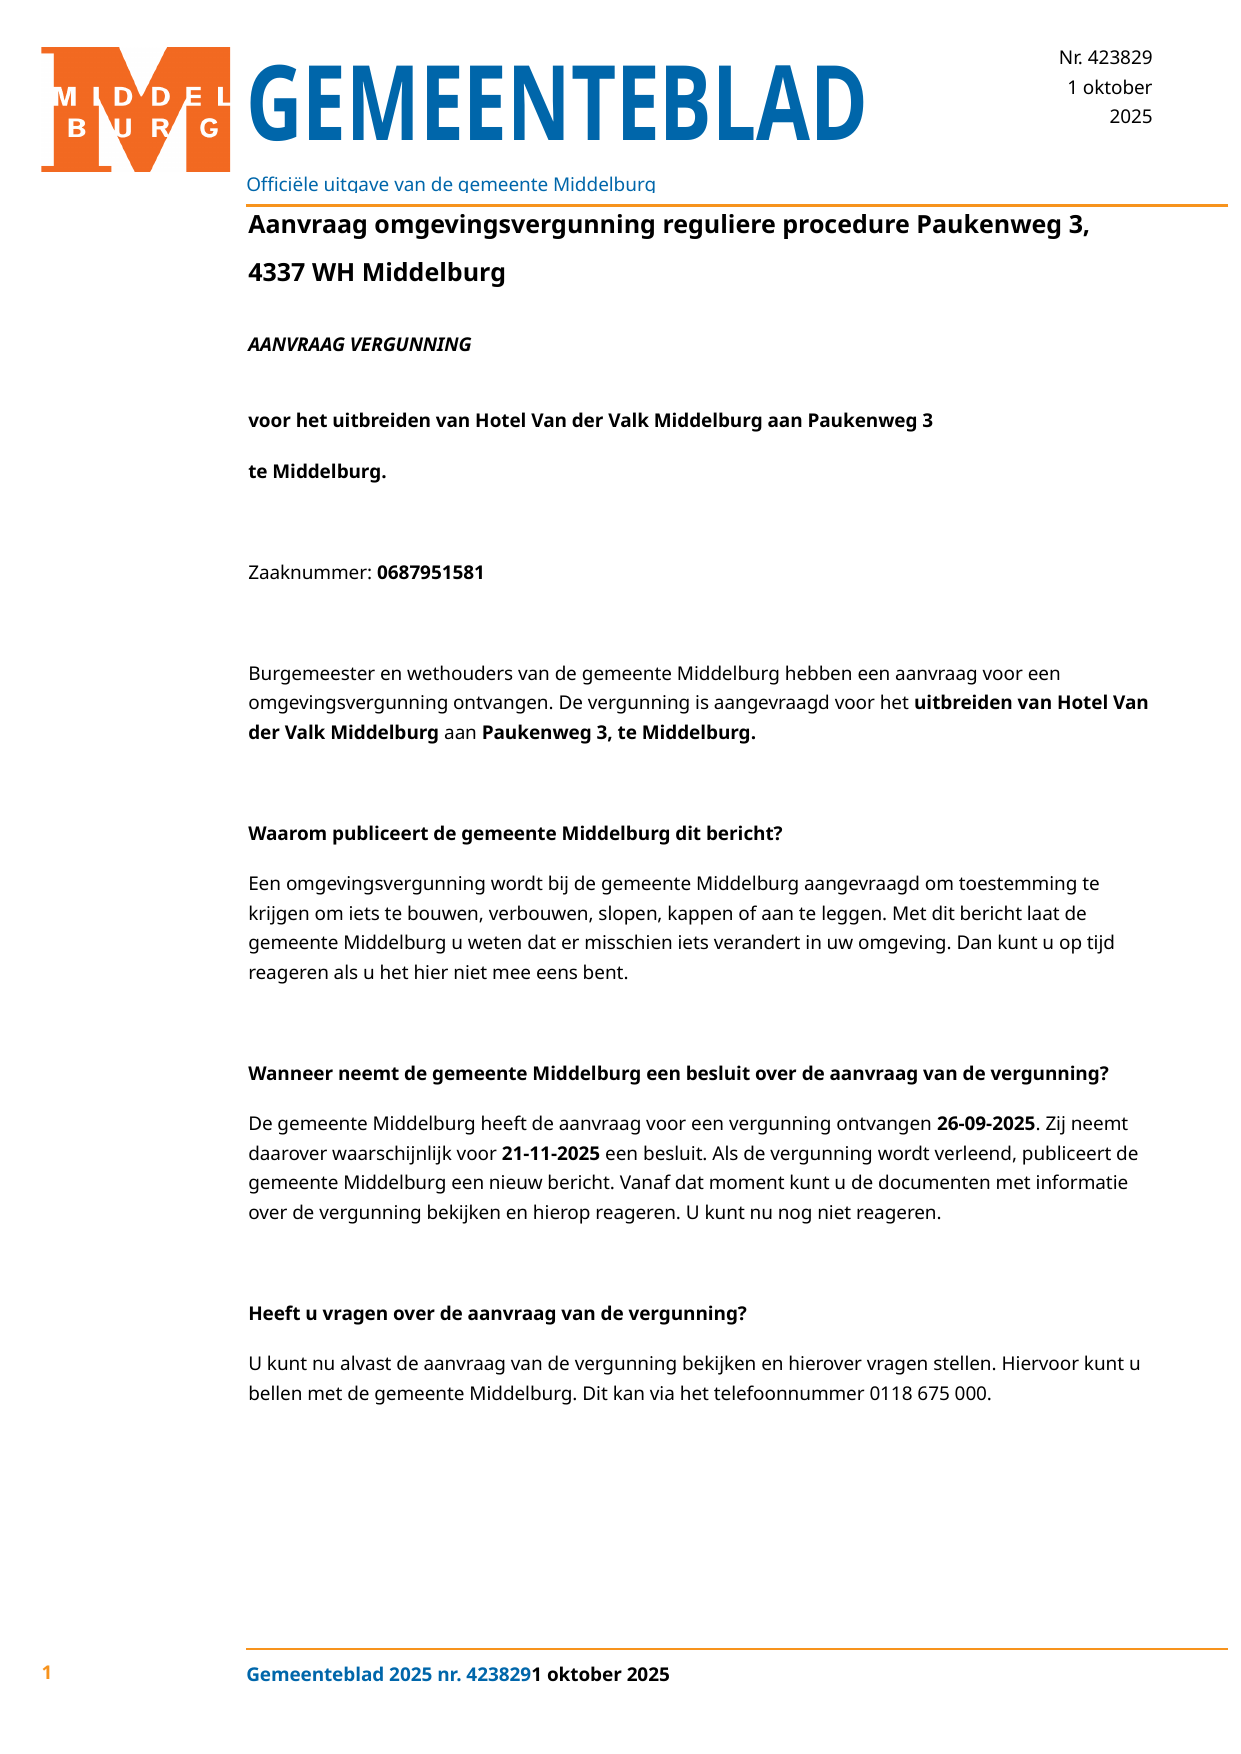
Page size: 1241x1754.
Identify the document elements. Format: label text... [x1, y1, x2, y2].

text U kunt nu alvast de aanvraag van de vergunning bekijken en hierover vragen stellen. Hiervoor kunt u bellen met de gemeente Middelburg. Dit kan via het telefoonnummer 0118 675 000. [248, 1350, 1152, 1405]
picture [41, 47, 231, 172]
text Waarom publiceert de gemeente Middelburg dit bericht? [248, 820, 1152, 845]
text De gemeente Middelburg heeft de aanvraag voor een vergunning ontvangen 26-09-2025. Zij neemt daarover waarschijnlijk voor 21-11-2025 een besluit. Als de vergunning wordt verleend, publiceert de gemeente Middelburg een nieuw bericht. Vanaf dat moment kunt u de documenten met informatie over de vergunning bekijken en hierop reageren. U kunt nu nog niet reageren. [248, 1110, 1152, 1224]
text AANVRAAG VERGUNNING [248, 331, 1152, 357]
text voor het uitbreiden van Hotel Van der Valk Middelburg aan Paukenweg 3 [248, 408, 1152, 433]
text Heeft u vragen over de aanvraag van de vergunning? [248, 1300, 1152, 1325]
text Een omgevingsvergunning wordt bij de gemeente Middelburg aangevraagd om toestemming te krijgen om iets te bouwen, verbouwen, slopen, kappen of aan te leggen. Met dit bericht laat de gemeente Middelburg u weten dat er misschien iets verandert in uw omgeving. Dan kunt u op tijd reageren als u het hier niet mee eens bent. [248, 870, 1152, 984]
text Aanvraag omgevingsvergunning reguliere procedure Paukenweg 3, 4337 WH Middelburg [248, 207, 1152, 288]
text Zaaknummer: 0687951581 [248, 559, 1152, 584]
text Wanneer neemt de gemeente Middelburg een besluit over de aanvraag van de vergunning? [248, 1060, 1152, 1085]
text Burgemeester en wethouders van de gemeente Middelburg hebben een aanvraag voor een omgevingsvergunning ontvangen. De vergunning is aangevraagd voor het uitbreiden van Hotel Van der Valk Middelburg aan Paukenweg 3, te Middelburg. [248, 660, 1152, 744]
text te Middelburg. [248, 458, 1152, 484]
